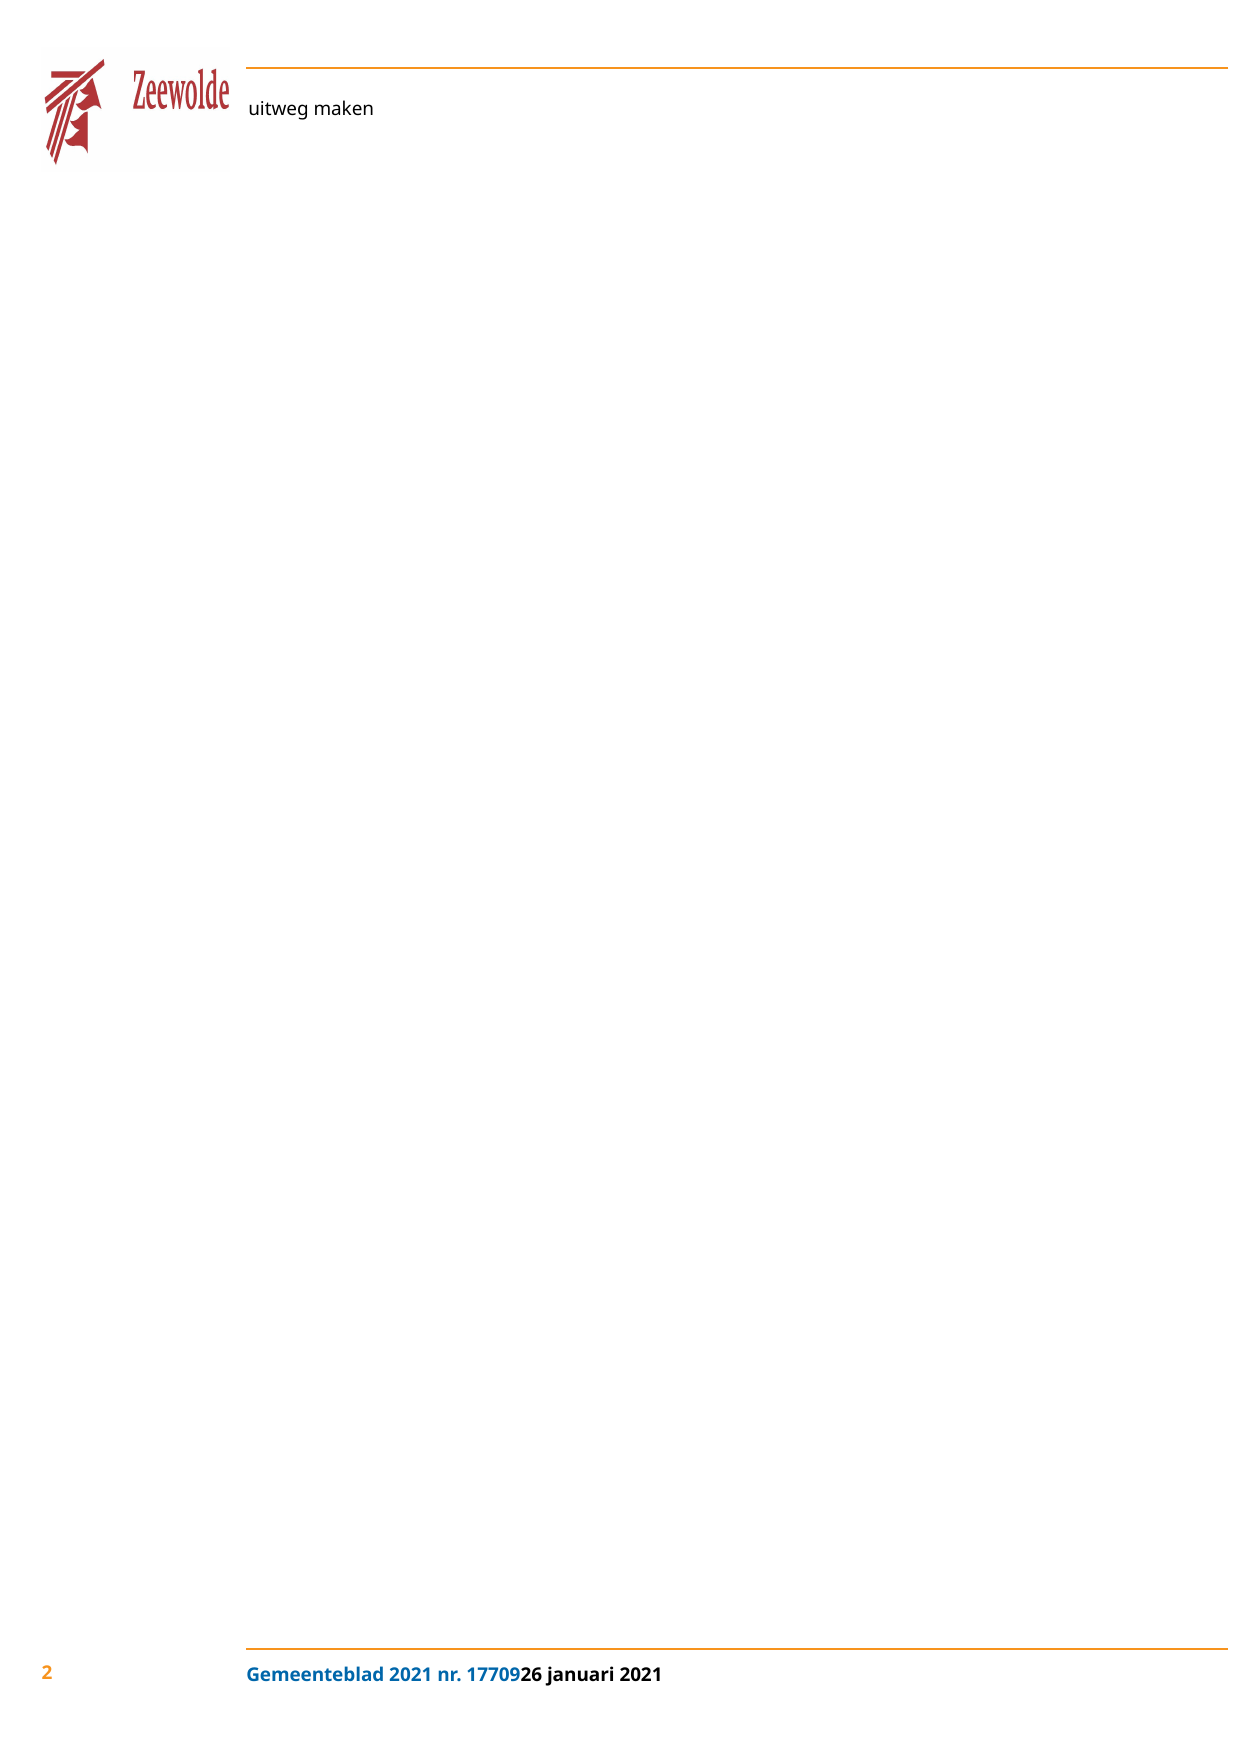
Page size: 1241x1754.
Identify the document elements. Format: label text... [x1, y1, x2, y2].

text uitweg maken [248, 95, 1152, 121]
picture [41, 47, 231, 172]
